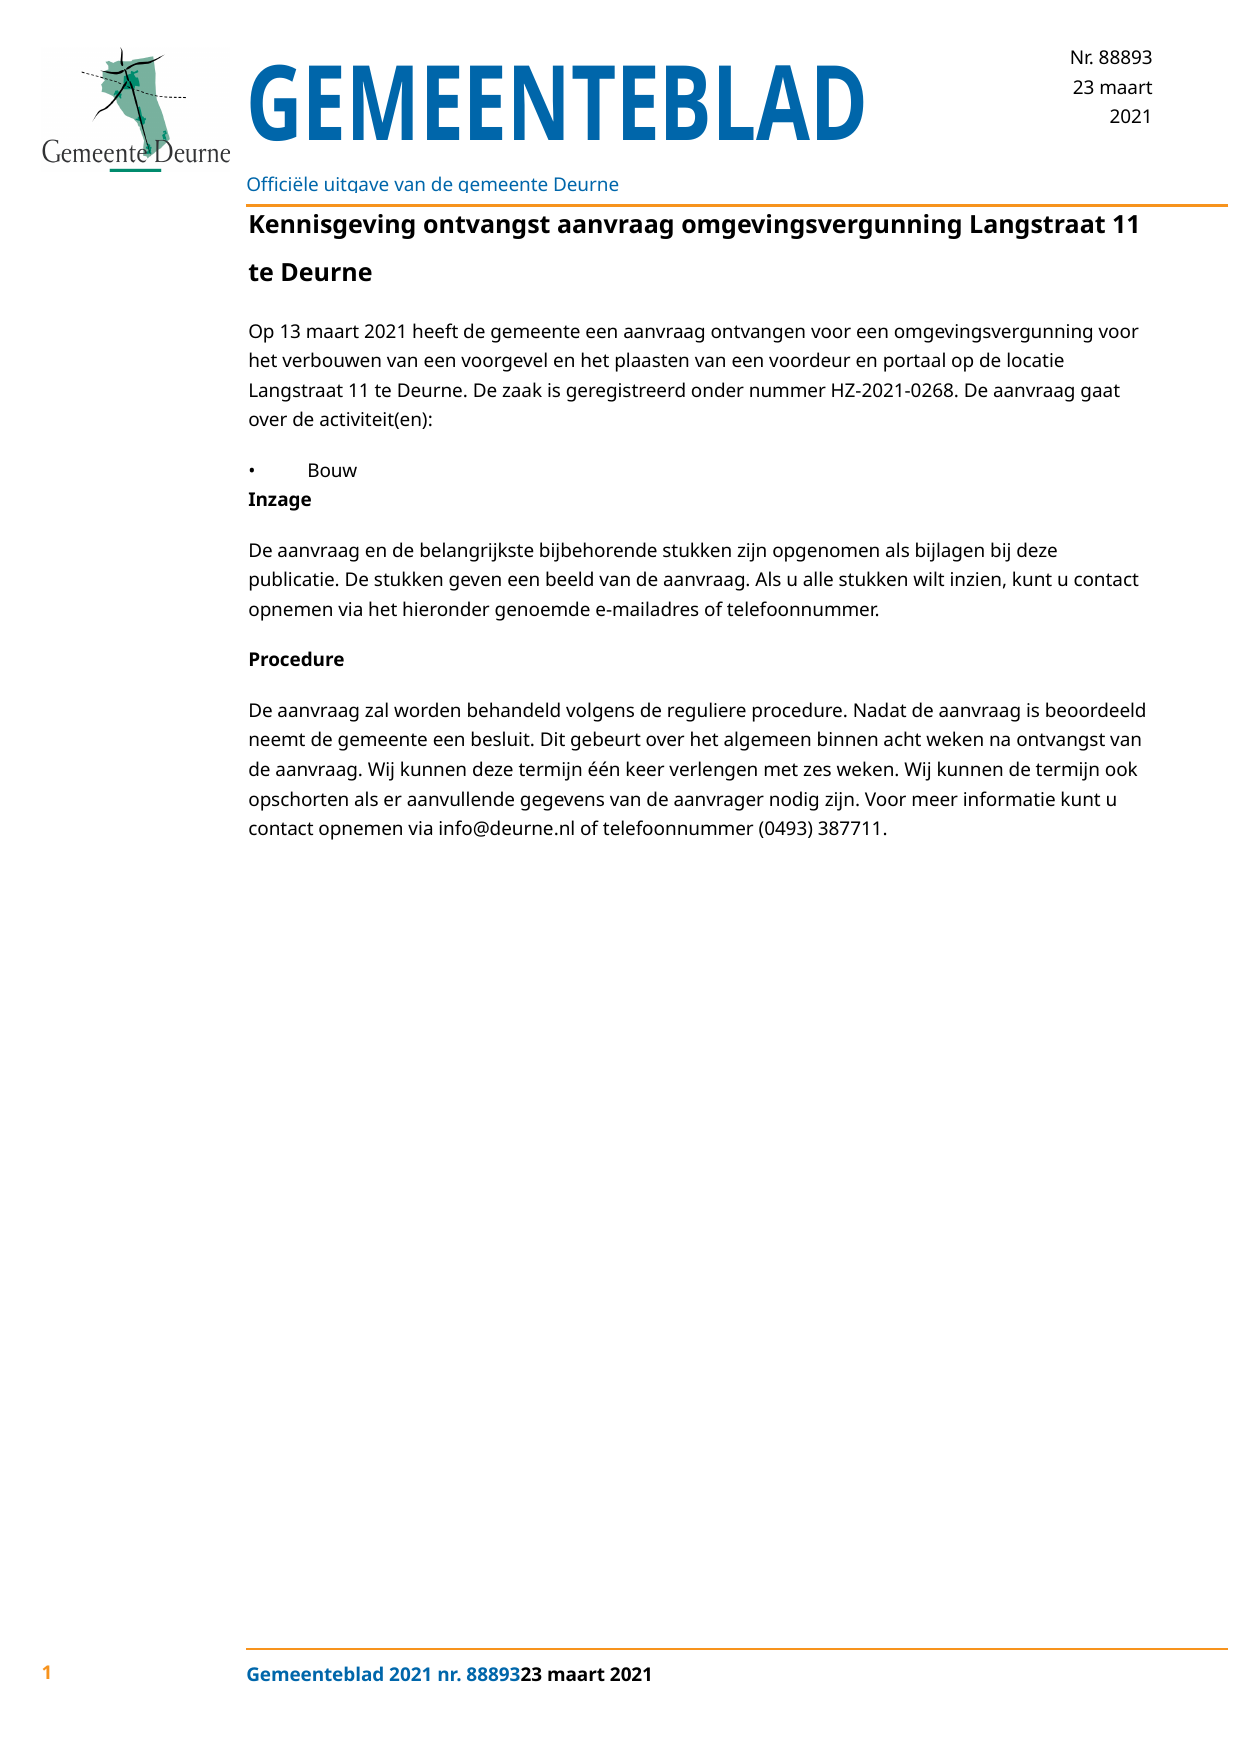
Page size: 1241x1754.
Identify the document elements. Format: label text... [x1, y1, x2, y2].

list Bouw [248, 457, 1152, 483]
text Inzage [248, 487, 1152, 512]
text Kennisgeving ontvangst aanvraag omgevingsvergunning Langstraat 11 te Deurne [248, 207, 1152, 288]
text De aanvraag zal worden behandeld volgens de reguliere procedure. Nadat de aanvraag is beoordeeld neemt de gemeente een besluit. Dit gebeurt over het algemeen binnen acht weken na ontvangst van de aanvraag. Wij kunnen deze termijn één keer verlengen met zes weken. Wij kunnen de termijn ook opschorten als er aanvullende gegevens van de aanvrager nodig zijn. Voor meer informatie kunt u contact opnemen via info@deurne.nl of telefoonnummer (0493) 387711. [248, 697, 1152, 841]
text Op 13 maart 2021 heeft de gemeente een aanvraag ontvangen voor een omgevingsvergunning voor het verbouwen van een voorgevel en het plaasten van een voordeur en portaal op de locatie Langstraat 11 te Deurne. De zaak is geregistreerd onder nummer HZ-2021-0268. De aanvraag gaat over de activiteit(en): [248, 318, 1152, 432]
text De aanvraag en de belangrijkste bijbehorende stukken zijn opgenomen als bijlagen bij deze publicatie. De stukken geven een beeld van de aanvraag. Als u alle stukken wilt inzien, kunt u contact opnemen via het hieronder genoemde e-mailadres of telefoonnummer. [248, 537, 1152, 622]
picture [41, 47, 231, 172]
text Procedure [248, 647, 1152, 672]
